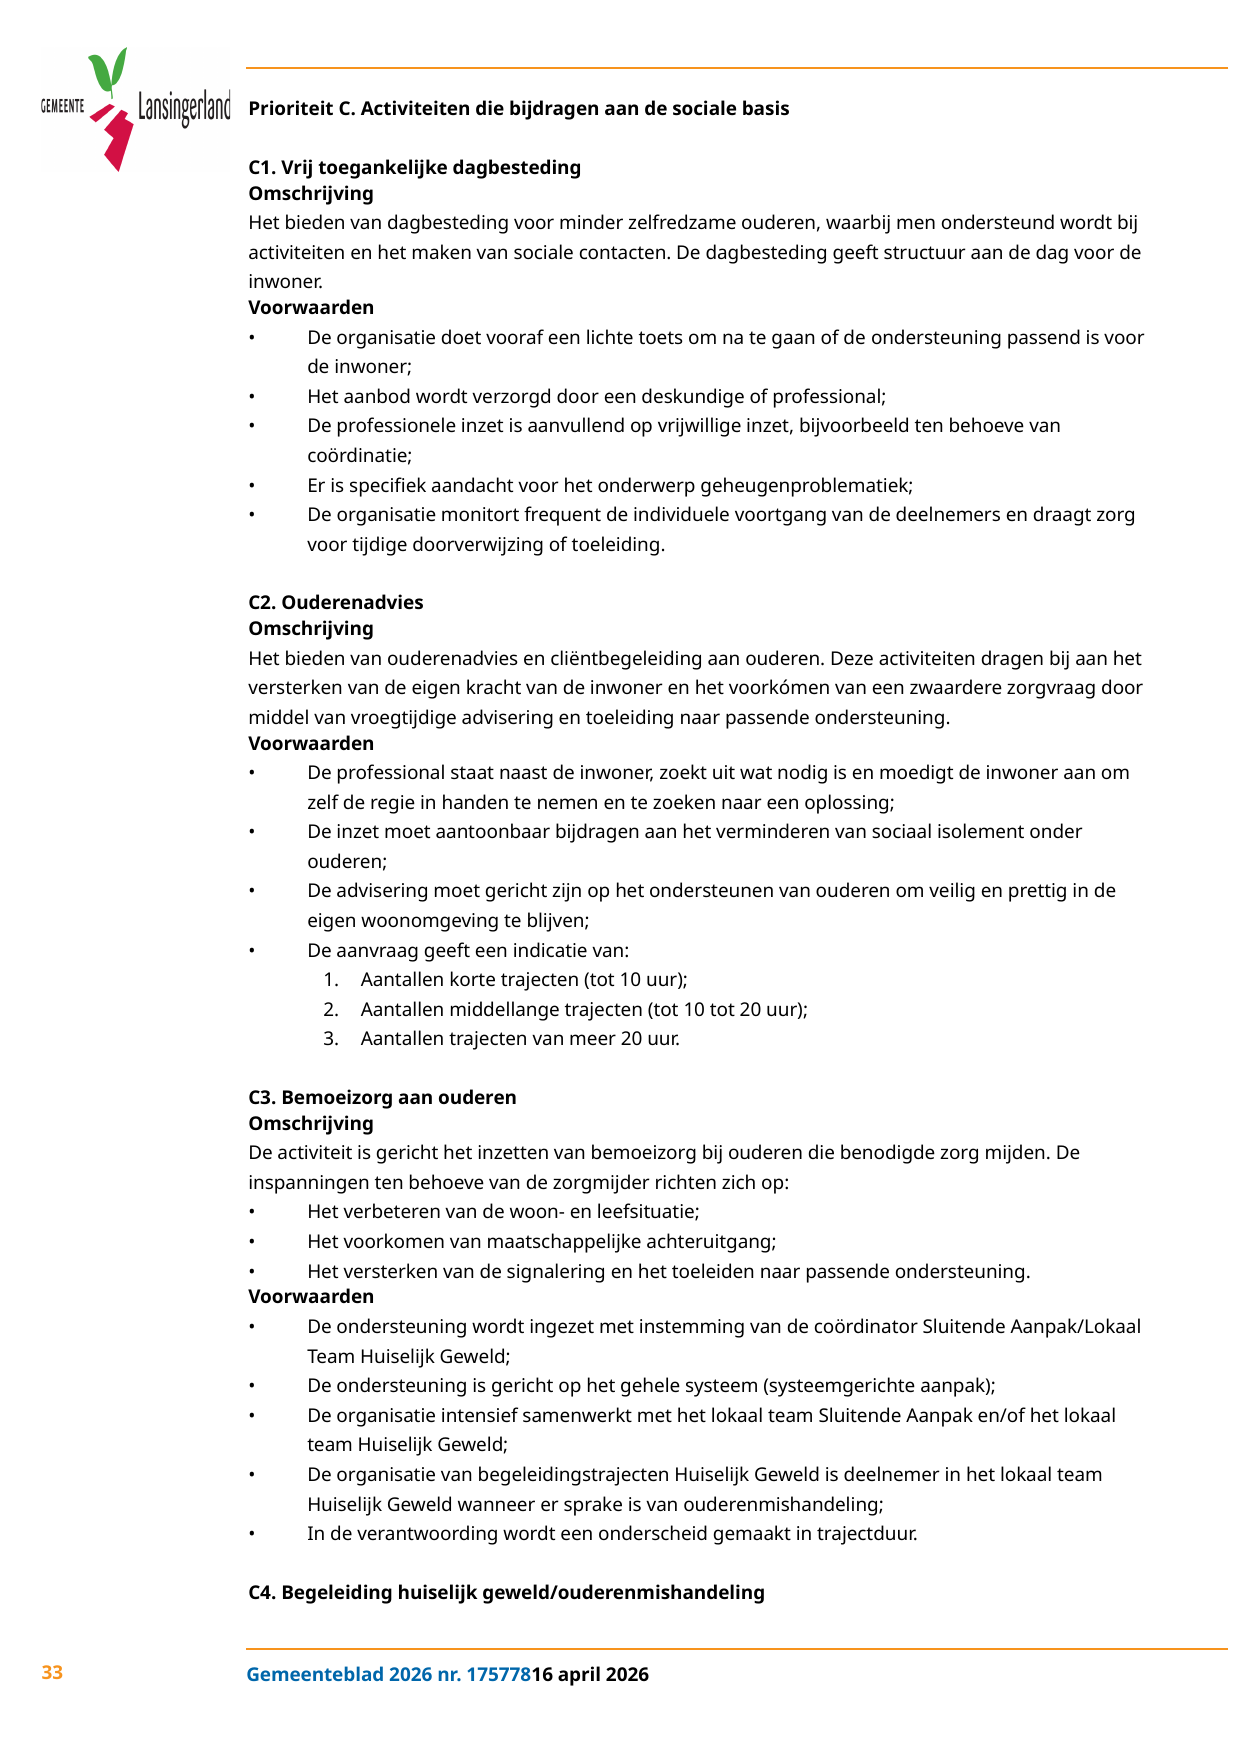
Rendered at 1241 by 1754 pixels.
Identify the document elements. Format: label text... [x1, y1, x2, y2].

table_header C2. Ouderenadvies [248, 590, 1152, 615]
picture [41, 47, 231, 172]
table_header C3. Bemoeizorg aan ouderen [248, 1084, 1152, 1110]
table_cell Omschrijving Het bieden van dagbesteding voor minder zelfredzame ouderen, waarbij men ondersteund wordt bij activiteiten en het maken van sociale contacten. De dagbesteding geeft structuur aan de dag voor de inwoner. [248, 180, 1152, 294]
table_cell Omschrijving De activiteit is gericht het inzetten van bemoeizorg bij ouderen die benodigde zorg mijden. De inspanningen ten behoeve van de zorgmijder richten zich op: Het verbeteren van de woon- en leefsituatie; Het voorkomen van maatschappelijke achteruitgang; Het versterken van de signalering en het toeleiden naar passende ondersteuning. [248, 1110, 1152, 1284]
table_cell Voorwaarden De organisatie doet vooraf een lichte toets om na te gaan of de ondersteuning passend is voor de inwoner; Het aanbod wordt verzorgd door een deskundige of professional; De professionele inzet is aanvullend op vrijwillige inzet, bijvoorbeeld ten behoeve van coördinatie; Er is specifiek aandacht voor het onderwerp geheugenproblematiek; De organisatie monitort frequent de individuele voortgang van de deelnemers en draagt zorg voor tijdige doorverwijzing of toeleiding. [248, 294, 1152, 557]
table_cell Omschrijving Het bieden van ouderenadvies en cliëntbegeleiding aan ouderen. Deze activiteiten dragen bij aan het versterken van de eigen kracht van de inwoner en het voorkómen van een zwaardere zorgvraag door middel van vroegtijdige advisering en toeleiding naar passende ondersteuning. [248, 615, 1152, 730]
table_cell Voorwaarden De professional staat naast de inwoner, zoekt uit wat nodig is en moedigt de inwoner aan om zelf de regie in handen te nemen en te zoeken naar een oplossing; De inzet moet aantoonbaar bijdragen aan het verminderen van sociaal isolement onder ouderen; De advisering moet gericht zijn op het ondersteunen van ouderen om veilig en prettig in de eigen woonomgeving te blijven; De aanvraag geeft een indicatie van: Aantallen korte trajecten (tot 10 uur); Aantallen middellange trajecten (tot 10 tot 20 uur); Aantallen trajecten van meer 20 uur. [248, 730, 1152, 1051]
table_header C1. Vrij toegankelijke dagbesteding [248, 154, 1152, 180]
table_cell Voorwaarden De ondersteuning wordt ingezet met instemming van de coördinator Sluitende Aanpak/Lokaal Team Huiselijk Geweld; De ondersteuning is gericht op het gehele systeem (systeemgerichte aanpak); De organisatie intensief samenwerkt met het lokaal team Sluitende Aanpak en/of het lokaal team Huiselijk Geweld; De organisatie van begeleidingstrajecten Huiselijk Geweld is deelnemer in het lokaal team Huiselijk Geweld wanneer er sprake is van ouderenmishandeling; In de verantwoording wordt een onderscheid gemaakt in trajectduur. [248, 1284, 1152, 1546]
text Prioriteit C. Activiteiten die bijdragen aan de sociale basis [248, 95, 1152, 121]
table_header C4. Begeleiding huiselijk geweld/ouderenmishandeling [248, 1579, 1152, 1605]
